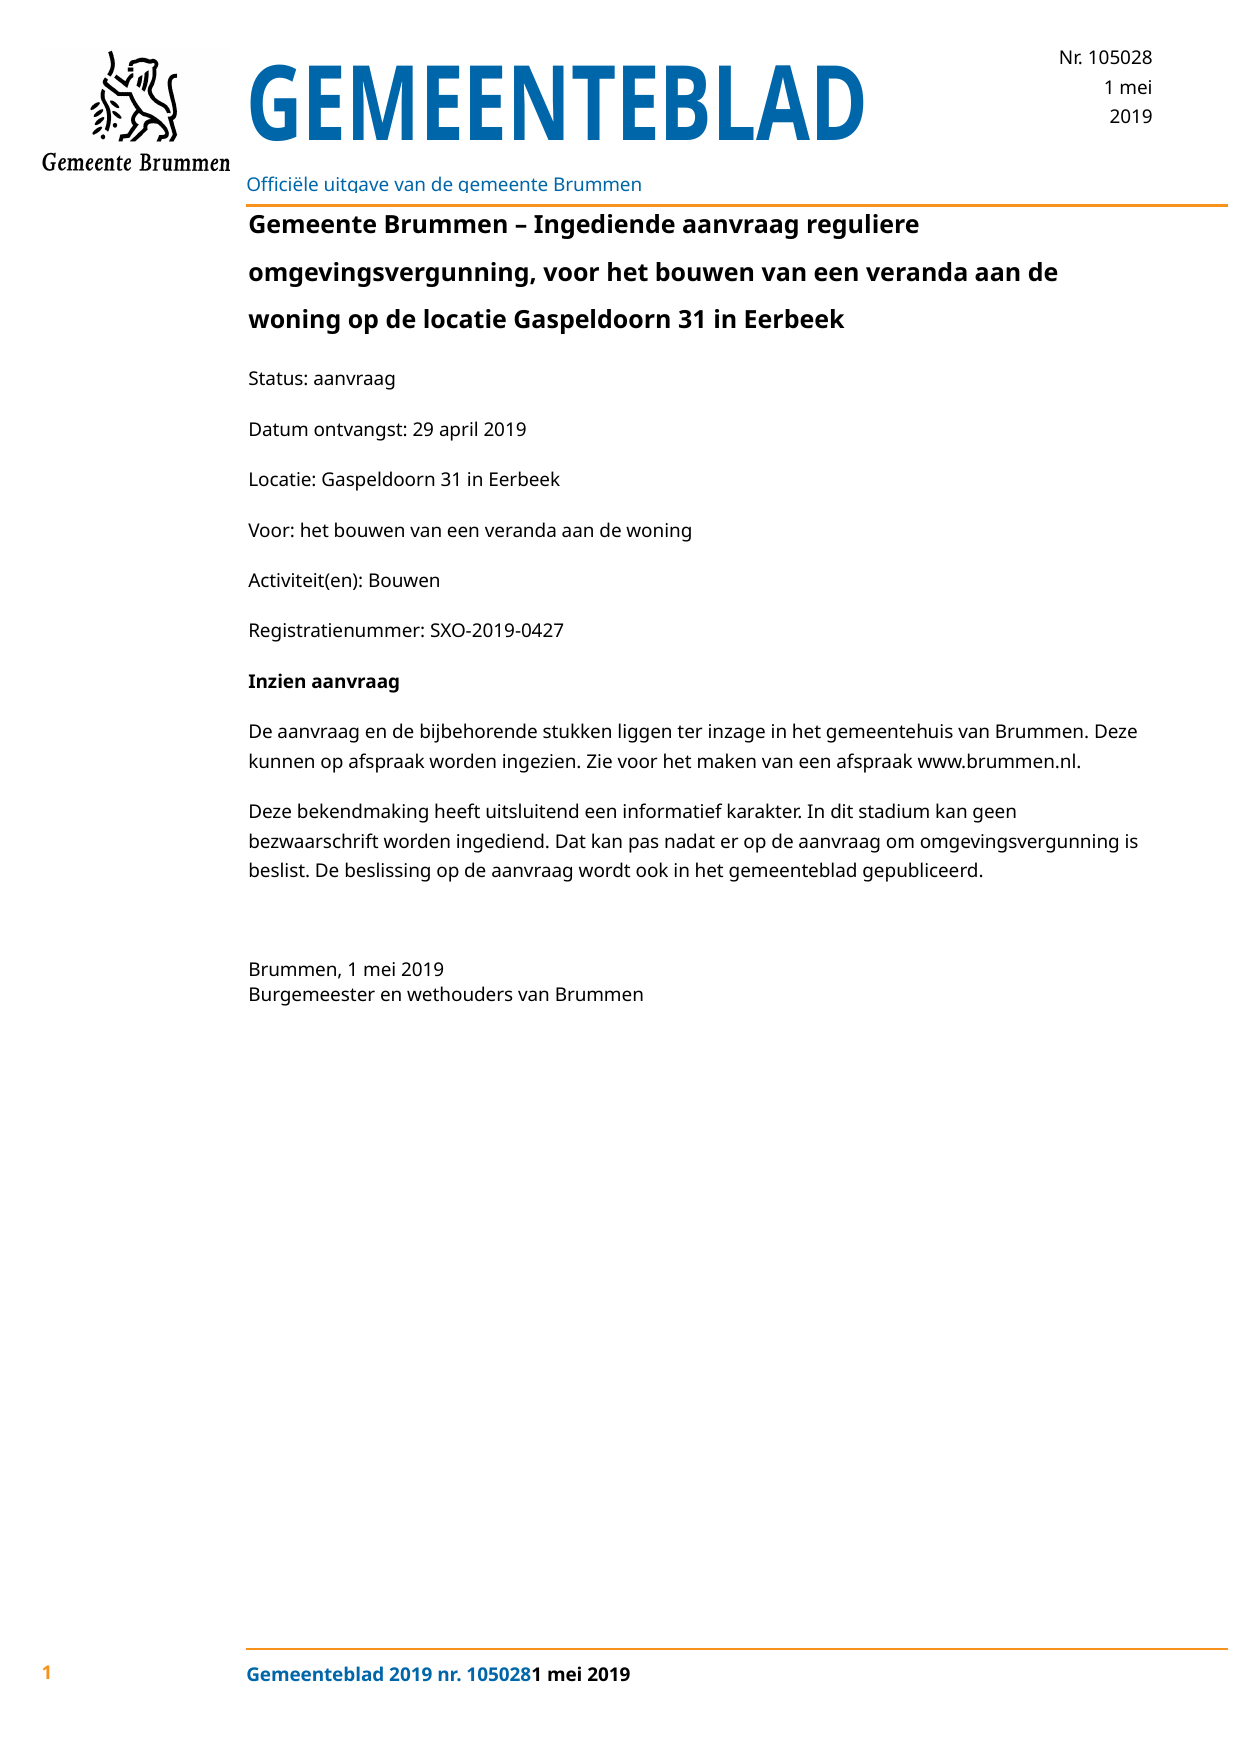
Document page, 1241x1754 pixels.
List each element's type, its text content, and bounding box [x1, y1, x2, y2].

picture [41, 47, 231, 172]
text De aanvraag en de bijbehorende stukken liggen ter inzage in het gemeentehuis van Brummen. Deze kunnen op afspraak worden ingezien. Zie voor het maken van een afspraak www.brummen.nl. [248, 718, 1152, 774]
text Brummen, 1 mei 2019 [248, 956, 1152, 982]
text Activiteit(en): Bouwen [248, 567, 1152, 593]
text Voor: het bouwen van een veranda aan de woning [248, 517, 1152, 542]
text Locatie: Gaspeldoorn 31 in Eerbeek [248, 466, 1152, 492]
text Gemeente Brummen – Ingediende aanvraag reguliere omgevingsvergunning, voor het bouwen van een veranda aan de woning op de locatie Gaspeldoorn 31 in Eerbeek [248, 207, 1152, 336]
text Datum ontvangst: 29 april 2019 [248, 416, 1152, 442]
text Status: aanvraag [248, 366, 1152, 391]
text Deze bekendmaking heeft uitsluitend een informatief karakter. In dit stadium kan geen bezwaarschrift worden ingediend. Dat kan pas nadat er op de aanvraag om omgevingsvergunning is beslist. De beslissing op de aanvraag wordt ook in het gemeenteblad gepubliceerd. [248, 798, 1152, 883]
text Burgemeester en wethouders van Brummen [248, 982, 1152, 1007]
text Registratienummer: SXO-2019-0427 [248, 618, 1152, 643]
text Inzien aanvraag [248, 668, 1152, 694]
